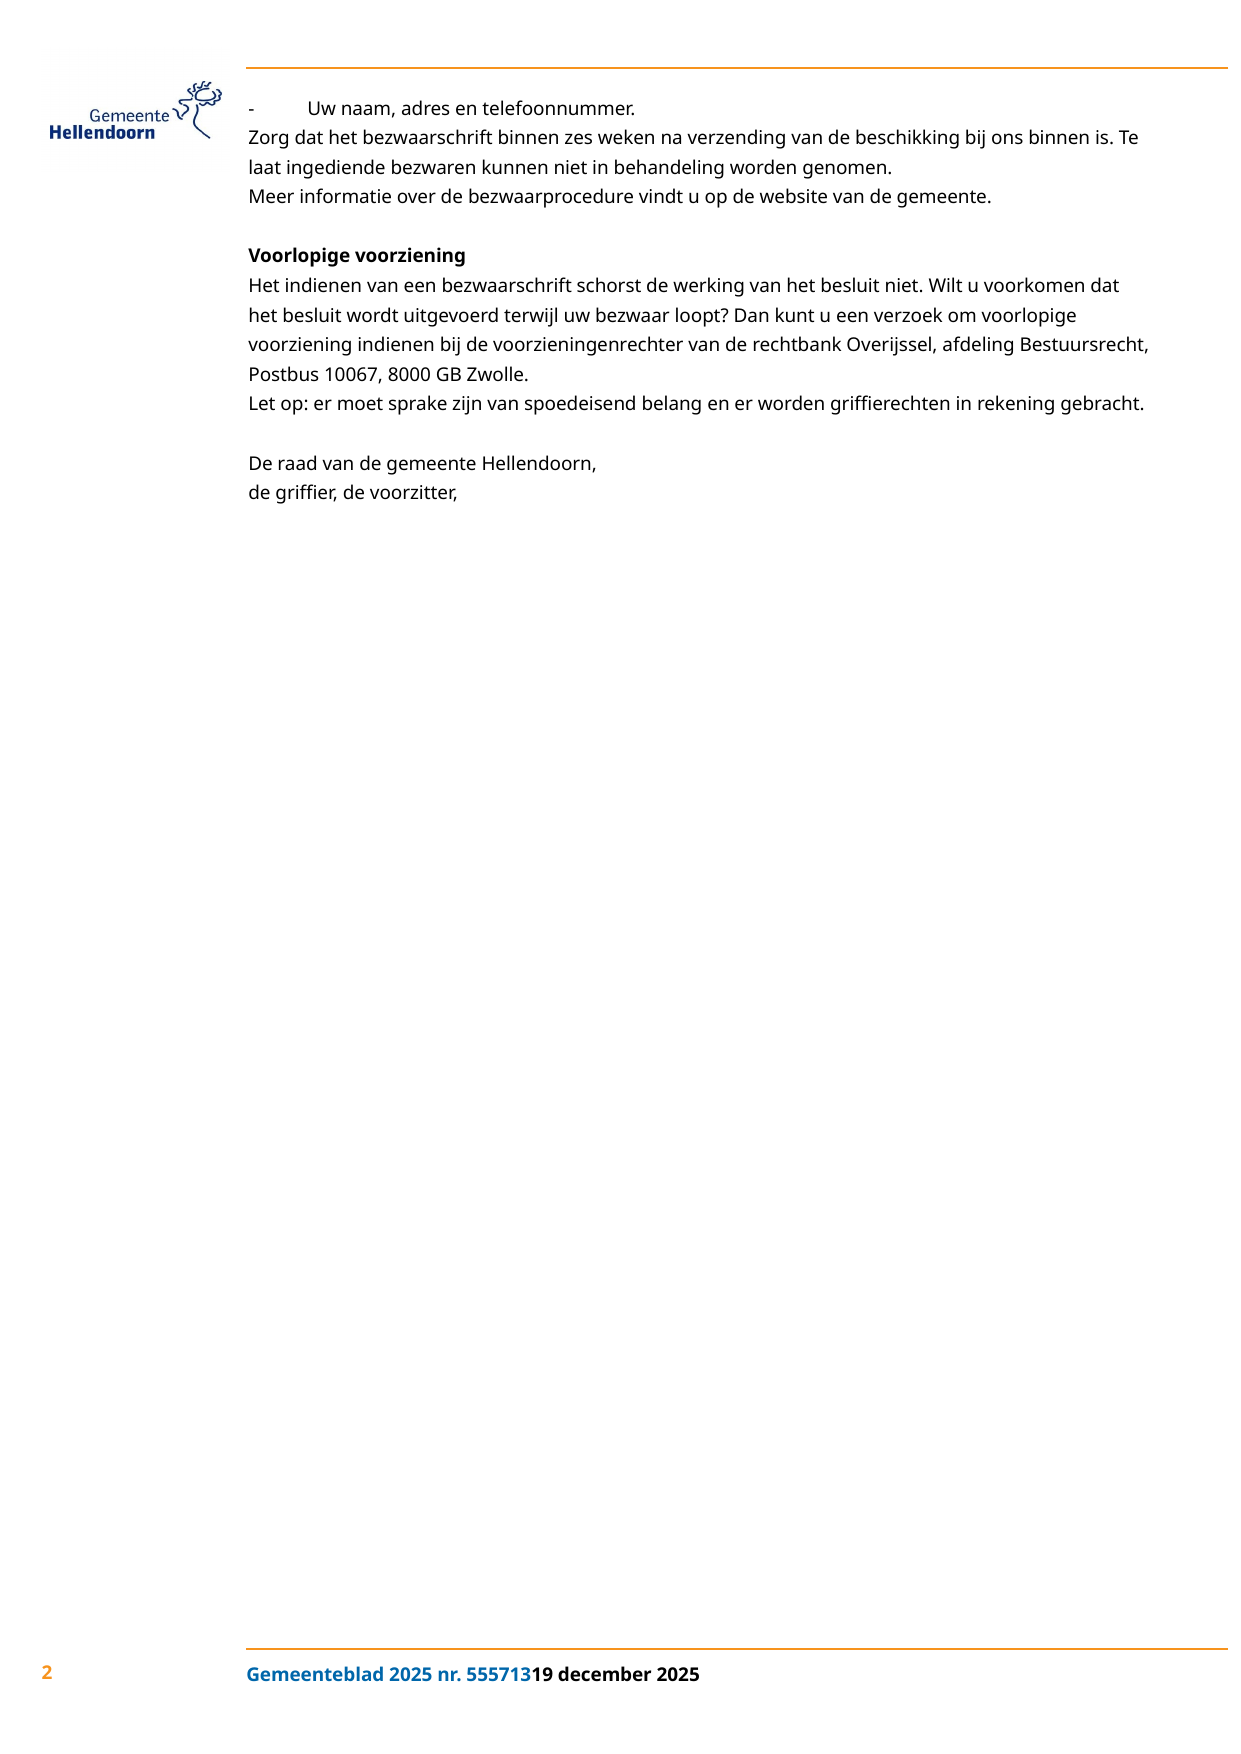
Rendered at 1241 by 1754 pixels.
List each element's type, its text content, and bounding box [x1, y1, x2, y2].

list Uw naam, adres en telefoonnummer. [248, 95, 1152, 121]
text Het indienen van een bezwaarschrift schorst de werking van het besluit niet. Wilt u voorkomen dat het besluit wordt uitgevoerd terwijl uw bezwaar loopt? Dan kunt u een verzoek om voorlopige voorziening indienen bij de voorzieningenrechter van de rechtbank Overijssel, afdeling Bestuursrecht, Postbus 10067, 8000 GB Zwolle. [248, 272, 1152, 387]
picture [41, 47, 231, 172]
text Zorg dat het bezwaarschrift binnen zes weken na verzending van de beschikking bij ons binnen is. Te laat ingediende bezwaren kunnen niet in behandeling worden genomen. [248, 124, 1152, 180]
text Meer informatie over de bezwaarprocedure vindt u op de website van de gemeente. [248, 183, 1152, 209]
text de griffier, de voorzitter, [248, 479, 1152, 505]
text Let op: er moet sprake zijn van spoedeisend belang en er worden griffierechten in rekening gebracht. [248, 391, 1152, 416]
text Voorlopige voorziening [248, 243, 1152, 268]
text De raad van de gemeente Hellendoorn, [248, 450, 1152, 476]
